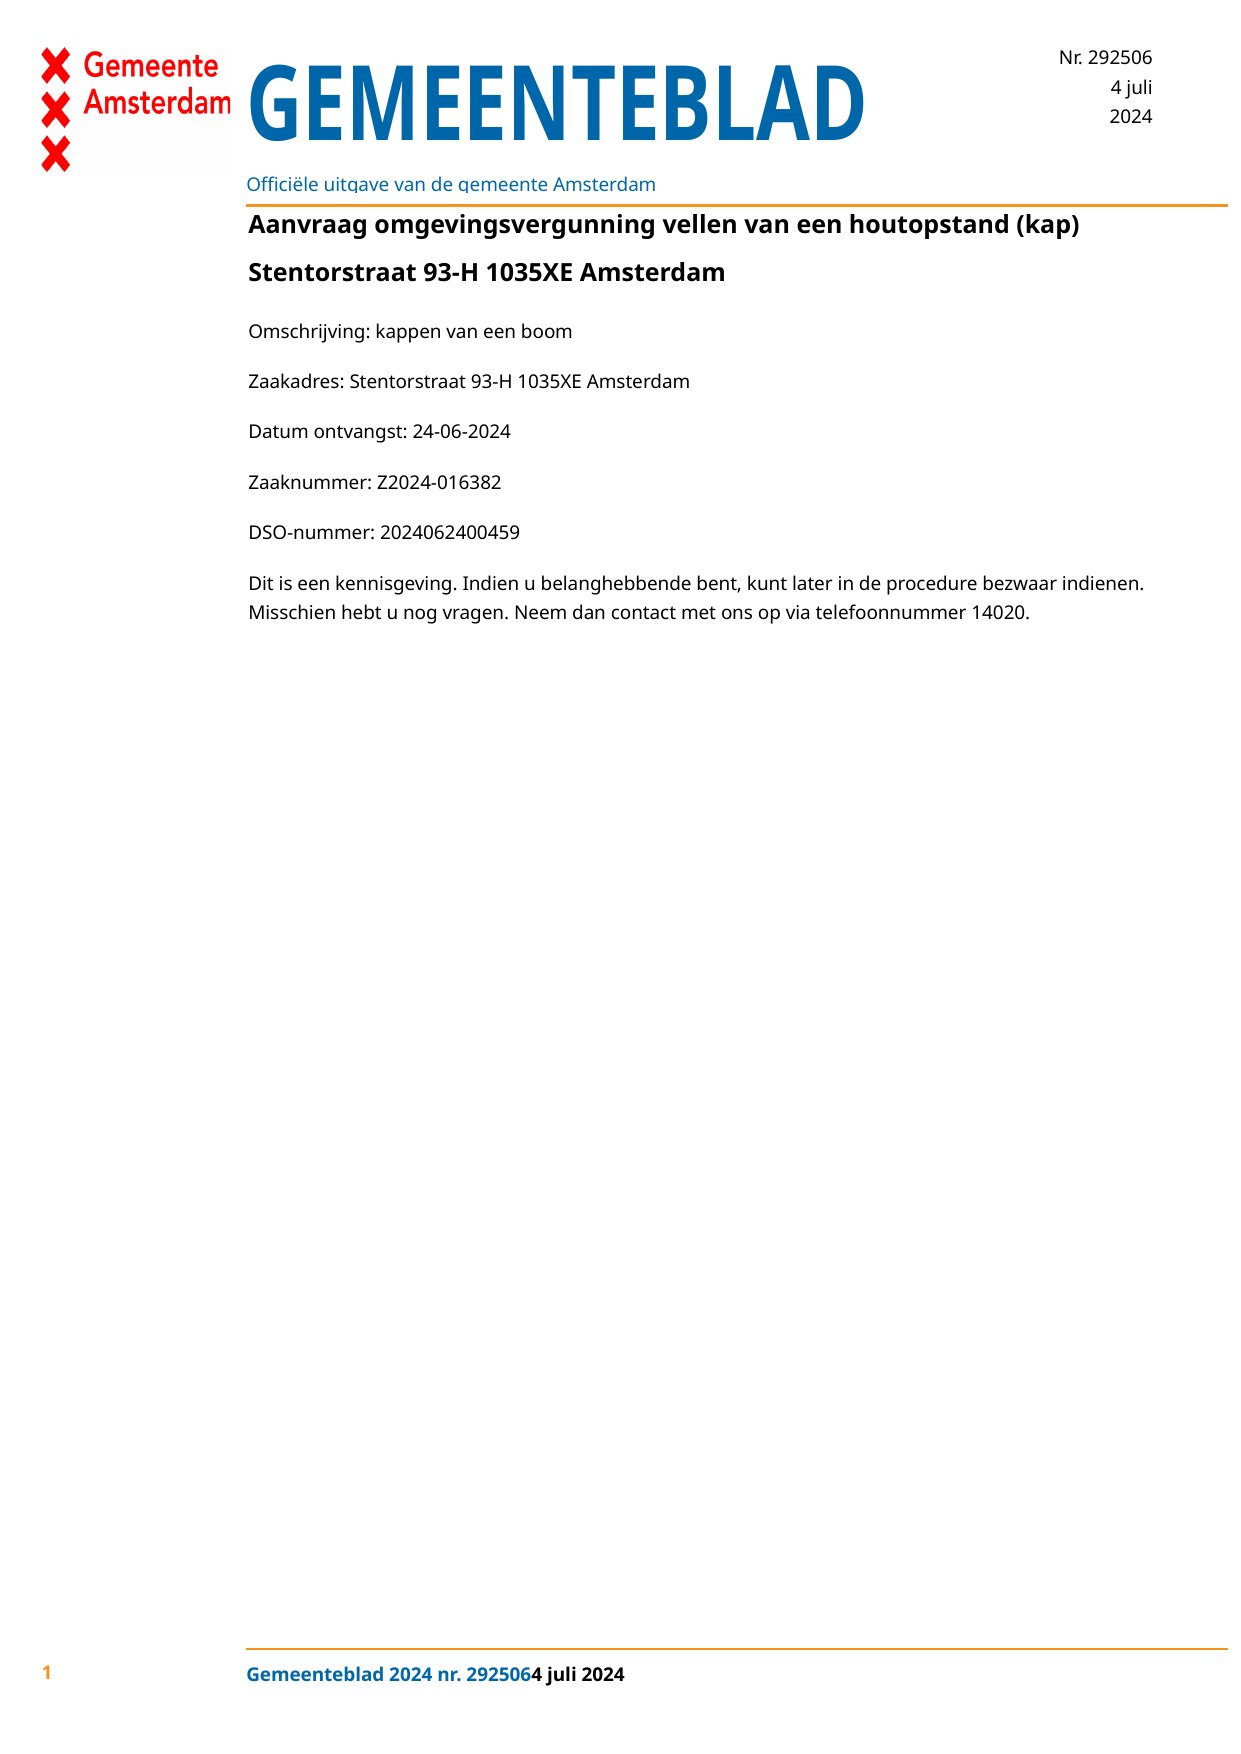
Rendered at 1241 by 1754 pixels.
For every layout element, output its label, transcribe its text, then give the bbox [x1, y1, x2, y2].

text Datum ontvangst: 24-06-2024 [248, 419, 1152, 444]
text Omschrijving: kappen van een boom [248, 318, 1152, 344]
picture [41, 47, 231, 172]
text Zaakadres: Stentorstraat 93-H 1035XE Amsterdam [248, 368, 1152, 394]
text Zaaknummer: Z2024-016382 [248, 469, 1152, 495]
text Dit is een kennisgeving. Indien u belanghebbende bent, kunt later in de procedure bezwaar indienen. Misschien hebt u nog vragen. Neem dan contact met ons op via telefoonnummer 14020. [248, 570, 1152, 625]
text Aanvraag omgevingsvergunning vellen van een houtopstand (kap) Stentorstraat 93-H 1035XE Amsterdam [248, 207, 1152, 288]
text DSO-nummer: 2024062400459 [248, 519, 1152, 545]
